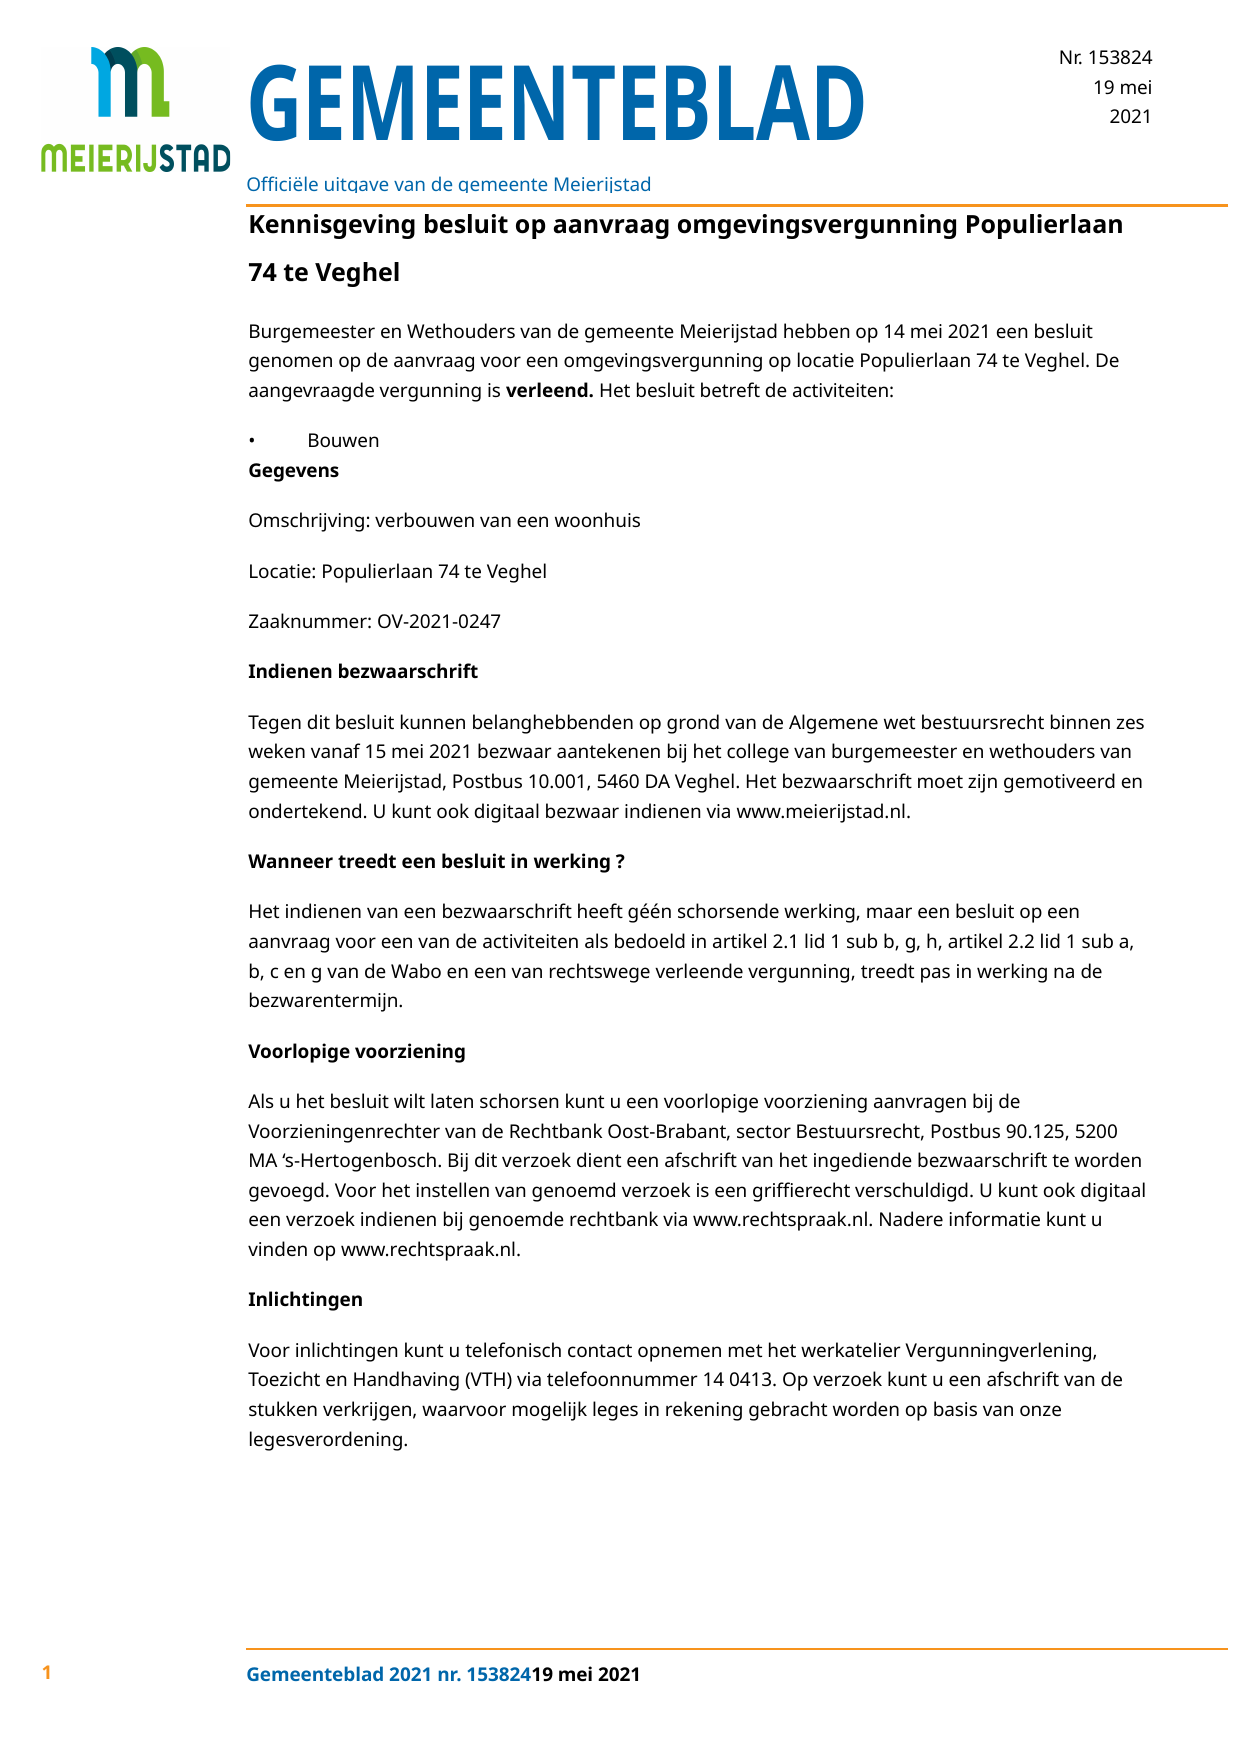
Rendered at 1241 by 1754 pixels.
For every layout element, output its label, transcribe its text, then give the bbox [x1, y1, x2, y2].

text Burgemeester en Wethouders van de gemeente Meierijstad hebben op 14 mei 2021 een besluit genomen op de aanvraag voor een omgevingsvergunning op locatie Populierlaan 74 te Veghel. De aangevraagde vergunning is verleend. Het besluit betreft de activiteiten: [248, 318, 1152, 403]
list Bouwen [248, 427, 1152, 453]
picture [41, 47, 231, 172]
text Indienen bezwaarschrift [248, 659, 1152, 684]
text Het indienen van een bezwaarschrift heeft géén schorsende werking, maar een besluit op een aanvraag voor een van de activiteiten als bedoeld in artikel 2.1 lid 1 sub b, g, h, artikel 2.2 lid 1 sub a, b, c en g van de Wabo en een van rechtswege verleende vergunning, treedt pas in werking na de bezwarentermijn. [248, 899, 1152, 1013]
text Als u het besluit wilt laten schorsen kunt u een voorlopige voorziening aanvragen bij de Voorzieningenrechter van de Rechtbank Oost-Brabant, sector Bestuursrecht, Postbus 90.125, 5200 MA ‘s-Hertogenbosch. Bij dit verzoek dient een afschrift van het ingediende bezwaarschrift te worden gevoegd. Voor het instellen van genoemd verzoek is een griffierecht verschuldigd. U kunt ook digitaal een verzoek indienen bij genoemde rechtbank via www.rechtspraak.nl. Nadere informatie kunt u vinden op www.rechtspraak.nl. [248, 1088, 1152, 1262]
text Voor inlichtingen kunt u telefonisch contact opnemen met het werkatelier Vergunningverlening, Toezicht en Handhaving (VTH) via telefoonnummer 14 0413. Op verzoek kunt u een afschrift van de stukken verkrijgen, waarvoor mogelijk leges in rekening gebracht worden op basis van onze legesverordening. [248, 1337, 1152, 1452]
text Tegen dit besluit kunnen belanghebbenden op grond van de Algemene wet bestuursrecht binnen zes weken vanaf 15 mei 2021 bezwaar aantekenen bij het college van burgemeester en wethouders van gemeente Meierijstad, Postbus 10.001, 5460 DA Veghel. Het bezwaarschrift moet zijn gemotiveerd en ondertekend. U kunt ook digitaal bezwaar indienen via www.meierijstad.nl. [248, 709, 1152, 824]
text Inlichtingen [248, 1287, 1152, 1312]
text Omschrijving: verbouwen van een woonhuis [248, 507, 1152, 533]
text Wanneer treedt een besluit in werking ? [248, 848, 1152, 874]
text Gegevens [248, 457, 1152, 483]
text Locatie: Populierlaan 74 te Veghel [248, 558, 1152, 584]
text Kennisgeving besluit op aanvraag omgevingsvergunning Populierlaan 74 te Veghel [248, 207, 1152, 288]
text Voorlopige voorziening [248, 1038, 1152, 1064]
text Zaaknummer: OV-2021-0247 [248, 608, 1152, 634]
